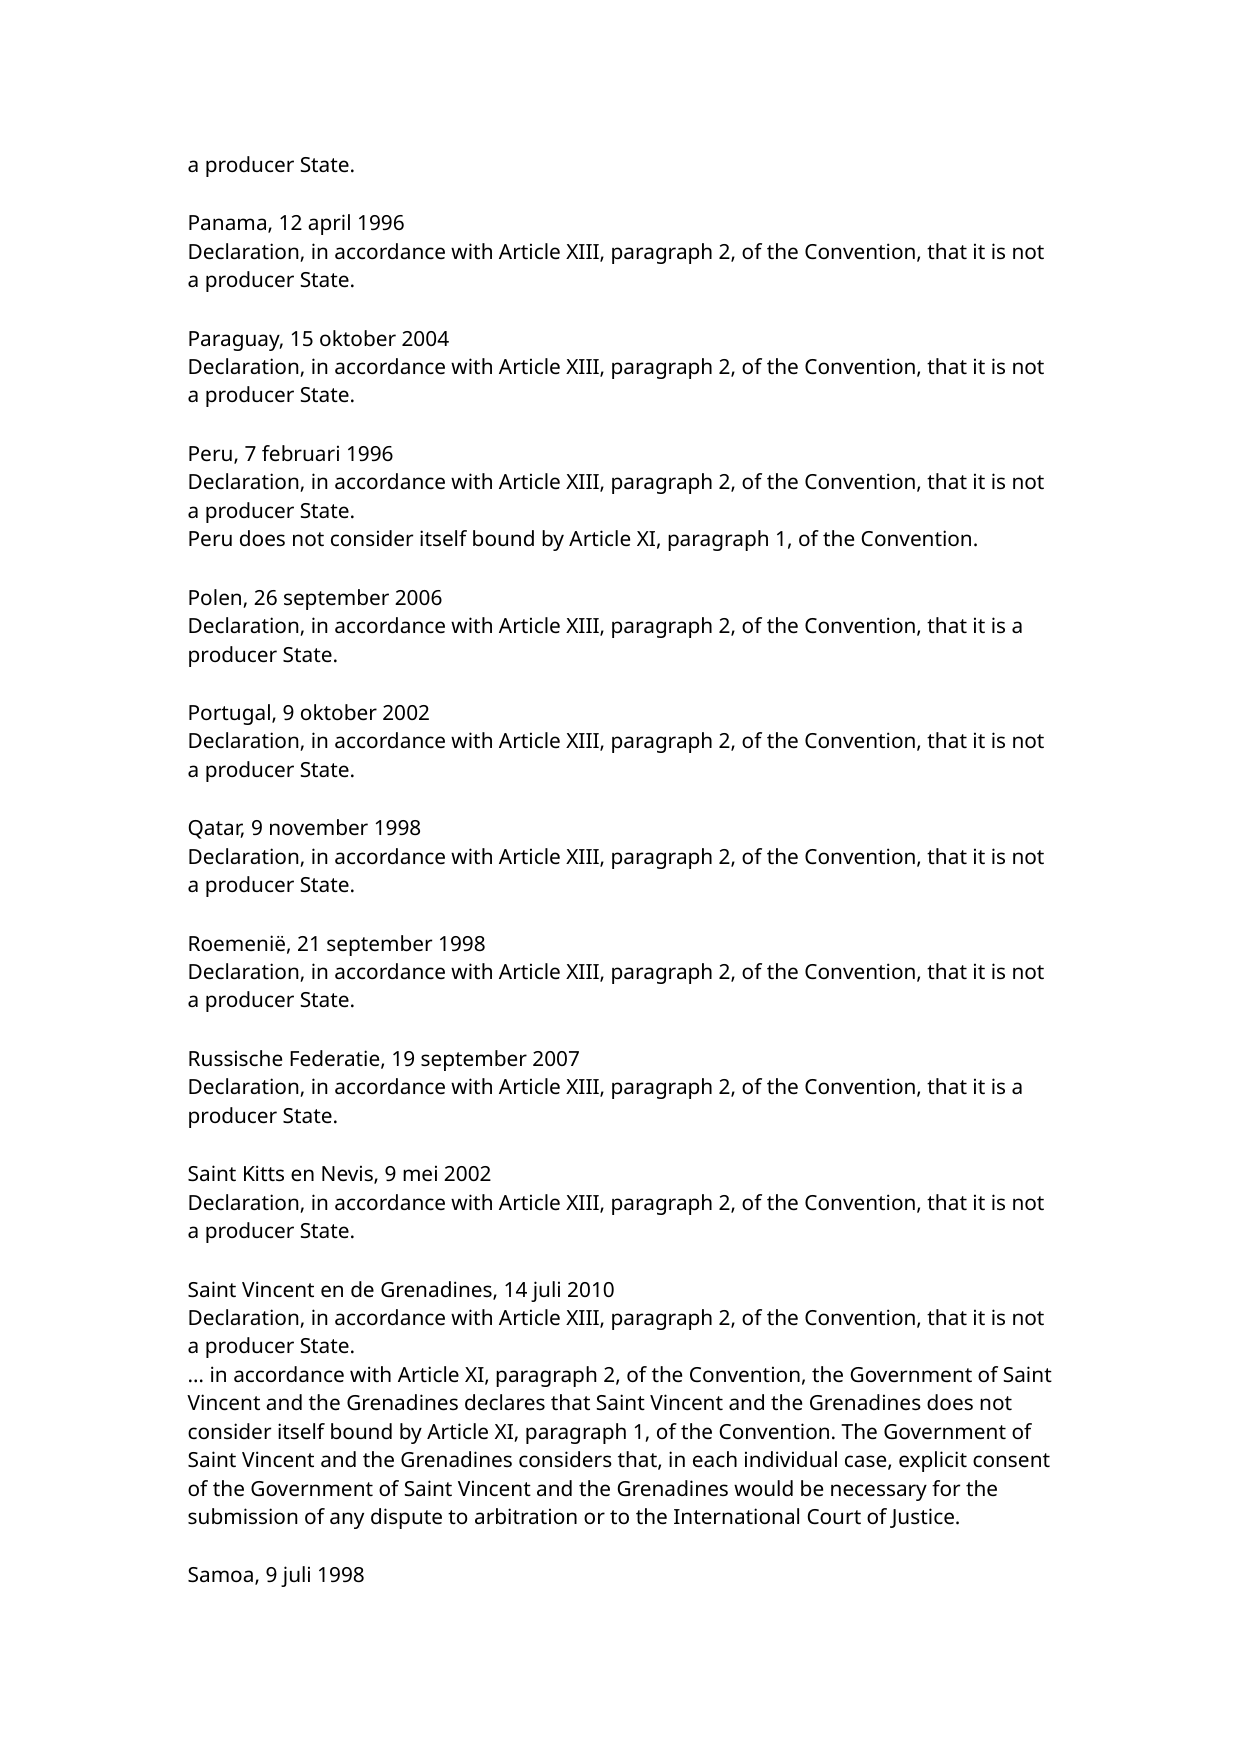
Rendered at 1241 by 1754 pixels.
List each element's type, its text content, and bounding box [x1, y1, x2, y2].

text Declaration, in accordance with Article XIII, paragraph 2, of the Convention, that it is a producer State. [187, 611, 1053, 668]
text Declaration, in accordance with Article XIII, paragraph 2, of the Convention, that it is not a producer State. [187, 467, 1053, 524]
text Portugal, 9 oktober 2002 [187, 698, 1053, 727]
text Declaration, in accordance with Article XIII, paragraph 2, of the Convention, that it is not a producer State. [187, 352, 1053, 409]
text Polen, 26 september 2006 [187, 583, 1053, 611]
text Saint Vincent en de Grenadines, 14 juli 2010 [187, 1275, 1053, 1303]
text Roemenië, 21 september 1998 [187, 929, 1053, 957]
text Declaration, in accordance with Article XIII, paragraph 2, of the Convention, that it is not a producer State. [187, 1188, 1053, 1245]
text Samoa, 9 juli 1998 [187, 1561, 1053, 1589]
text Peru does not consider itself bound by Article XI, paragraph 1, of the Convention. [187, 524, 1053, 553]
text a producer State. [187, 150, 1053, 178]
text Declaration, in accordance with Article XIII, paragraph 2, of the Convention, that it is not a producer State. [187, 237, 1053, 294]
text Panama, 12 april 1996 [187, 208, 1053, 237]
text Qatar, 9 november 1998 [187, 813, 1053, 842]
text Declaration, in accordance with Article XIII, paragraph 2, of the Convention, that it is not a producer State. [187, 842, 1053, 899]
text Saint Kitts en Nevis, 9 mei 2002 [187, 1159, 1053, 1188]
text Declaration, in accordance with Article XIII, paragraph 2, of the Convention, that it is not a producer State. [187, 1303, 1053, 1360]
text Peru, 7 februari 1996 [187, 439, 1053, 467]
text … in accordance with Article XI, paragraph 2, of the Convention, the Government of Saint Vincent and the Grenadines declares that Saint Vincent and the Grenadines does not consider itself bound by Article XI, paragraph 1, of the Convention. The Government of Saint Vincent and the Grenadines considers that, in each individual case, explicit consent of the Government of Saint Vincent and the Grenadines would be necessary for the submission of any dispute to arbitration or to the International Court of Justice. [187, 1360, 1053, 1531]
text Russische Federatie, 19 september 2007 [187, 1044, 1053, 1072]
text Declaration, in accordance with Article XIII, paragraph 2, of the Convention, that it is not a producer State. [187, 957, 1053, 1014]
text Paraguay, 15 oktober 2004 [187, 324, 1053, 352]
text Declaration, in accordance with Article XIII, paragraph 2, of the Convention, that it is not a producer State. [187, 727, 1053, 783]
text Declaration, in accordance with Article XIII, paragraph 2, of the Convention, that it is a producer State. [187, 1072, 1053, 1129]
